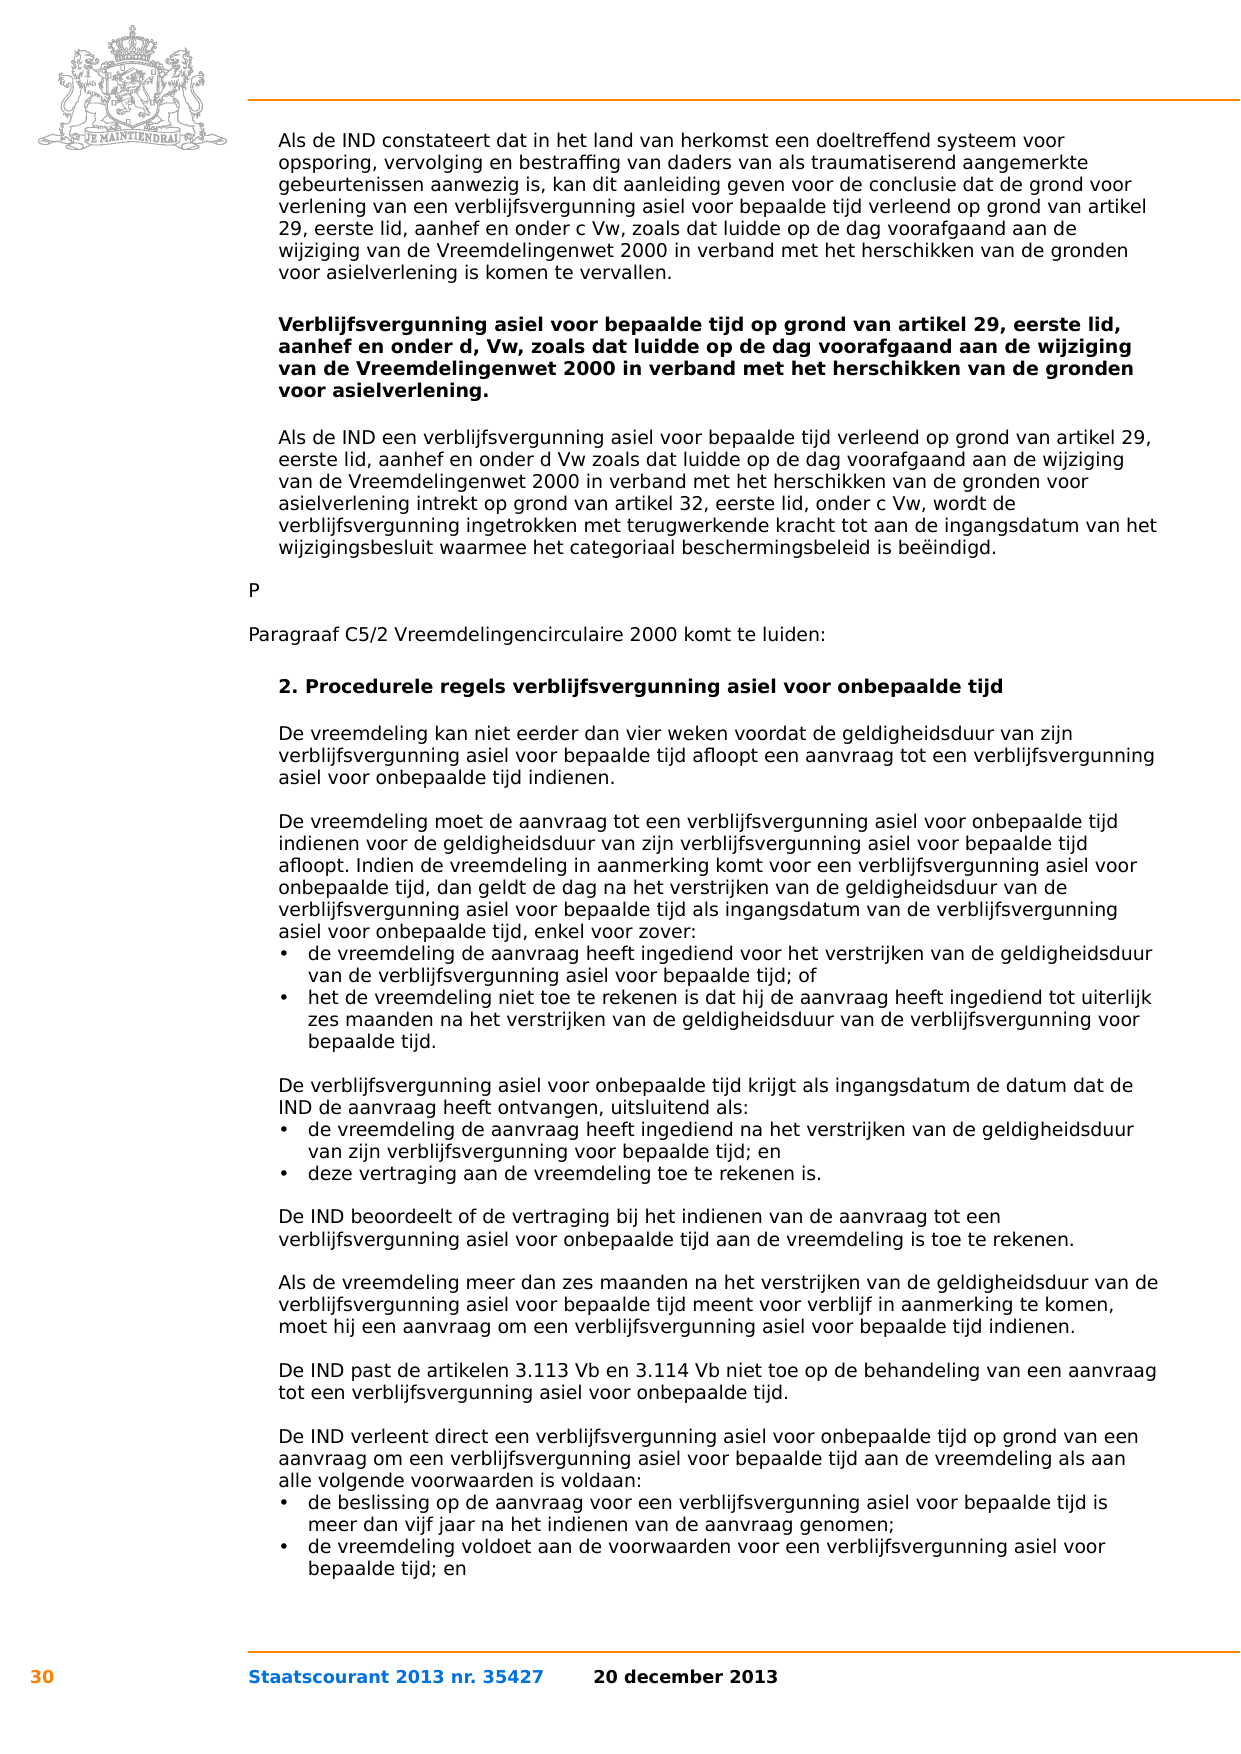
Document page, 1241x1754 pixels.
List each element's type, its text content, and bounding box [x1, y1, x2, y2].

text P [248, 580, 1163, 602]
text De IND past de artikelen 3.113 Vb en 3.114 Vb niet toe op de behandeling van een aanvraag tot een verblijfsvergunning asiel voor onbepaalde tijd. [278, 1360, 1163, 1404]
text Als de vreemdeling meer dan zes maanden na het verstrijken van de geldigheidsduur van de verblijfsvergunning asiel voor bepaalde tijd meent voor verblijf in aanmerking te komen, moet hij een aanvraag om een verblijfsvergunning asiel voor bepaalde tijd indienen. [278, 1272, 1163, 1338]
text • de vreemdeling voldoet aan de voorwaarden voor een verblijfsvergunning asiel voor bepaalde tijd; en [278, 1536, 1163, 1580]
text De IND verleent direct een verblijfsvergunning asiel voor onbepaalde tijd op grond van een aanvraag om een verblijfsvergunning asiel voor bepaalde tijd aan de vreemdeling als aan alle volgende voorwaarden is voldaan: [278, 1426, 1163, 1492]
text De vreemdeling kan niet eerder dan vier weken voordat de geldigheidsduur van zijn verblijfsvergunning asiel voor bepaalde tijd afloopt een aanvraag tot een verblijfsvergunning asiel voor onbepaalde tijd indienen. [278, 723, 1163, 789]
text • de beslissing op de aanvraag voor een verblijfsvergunning asiel voor bepaalde tijd is meer dan vijf jaar na het indienen van de aanvraag genomen; [278, 1492, 1163, 1536]
subtitle 2. Procedurele regels verblijfsvergunning asiel voor onbepaalde tijd [278, 676, 1163, 698]
text • de vreemdeling de aanvraag heeft ingediend na het verstrijken van de geldigheidsduur van zijn verblijfsvergunning voor bepaalde tijd; en [278, 1119, 1163, 1163]
text • deze vertraging aan de vreemdeling toe te rekenen is. [278, 1163, 1163, 1184]
text De verblijfsvergunning asiel voor onbepaalde tijd krijgt als ingangsdatum de datum dat de IND de aanvraag heeft ontvangen, uitsluitend als: [278, 1075, 1163, 1119]
text • het de vreemdeling niet toe te rekenen is dat hij de aanvraag heeft ingediend tot uiterlijk zes maanden na het verstrijken van de geldigheidsduur van de verblijfsvergunning voor bepaalde tijd. [278, 987, 1163, 1053]
text De IND beoordeelt of de vertraging bij het indienen van de aanvraag tot een verblijfsvergunning asiel voor onbepaalde tijd aan de vreemdeling is toe te rekenen. [278, 1206, 1163, 1250]
text Paragraaf C5/2 Vreemdelingencirculaire 2000 komt te luiden: [248, 624, 1163, 646]
picture [38, 25, 227, 150]
text Als de IND een verblijfsvergunning asiel voor bepaalde tijd verleend op grond van artikel 29, eerste lid, aanhef en onder d Vw zoals dat luidde op de dag voorafgaand aan de wijziging van de Vreemdelingenwet 2000 in verband met het herschikken van de gronden voor asielverlening intrekt op grond van artikel 32, eerste lid, onder c Vw, wordt de verblijfsvergunning ingetrokken met terugwerkende kracht tot aan de ingangsdatum van het wijzigingsbesluit waarmee het categoriaal beschermingsbeleid is beëindigd. [278, 427, 1163, 558]
text Als de IND constateert dat in het land van herkomst een doeltreffend systeem voor opsporing, vervolging en bestraffing van daders van als traumatiserend aangemerkte gebeurtenissen aanwezig is, kan dit aanleiding geven voor de conclusie dat de grond voor verlening van een verblijfsvergunning asiel voor bepaalde tijd verleend op grond van artikel 29, eerste lid, aanhef en onder c Vw, zoals dat luidde op de dag voorafgaand aan de wijziging van de Vreemdelingenwet 2000 in verband met het herschikken van de gronden voor asielverlening is komen te vervallen. [278, 130, 1163, 284]
text De vreemdeling moet de aanvraag tot een verblijfsvergunning asiel voor onbepaalde tijd indienen voor de geldigheidsduur van zijn verblijfsvergunning asiel voor bepaalde tijd afloopt. Indien de vreemdeling in aanmerking komt voor een verblijfsvergunning asiel voor onbepaalde tijd, dan geldt de dag na het verstrijken van de geldigheidsduur van de verblijfsvergunning asiel voor bepaalde tijd als ingangsdatum van de verblijfsvergunning asiel voor onbepaalde tijd, enkel voor zover: [278, 811, 1163, 943]
text • de vreemdeling de aanvraag heeft ingediend voor het verstrijken van de geldigheidsduur van de verblijfsvergunning asiel voor bepaalde tijd; of [278, 943, 1163, 987]
subtitle Verblijfsvergunning asiel voor bepaalde tijd op grond van artikel 29, eerste lid, aanhef en onder d, Vw, zoals dat luidde op de dag voorafgaand aan de wijziging van de Vreemdelingenwet 2000 in verband met het herschikken van de gronden voor asielverlening. [278, 314, 1163, 402]
